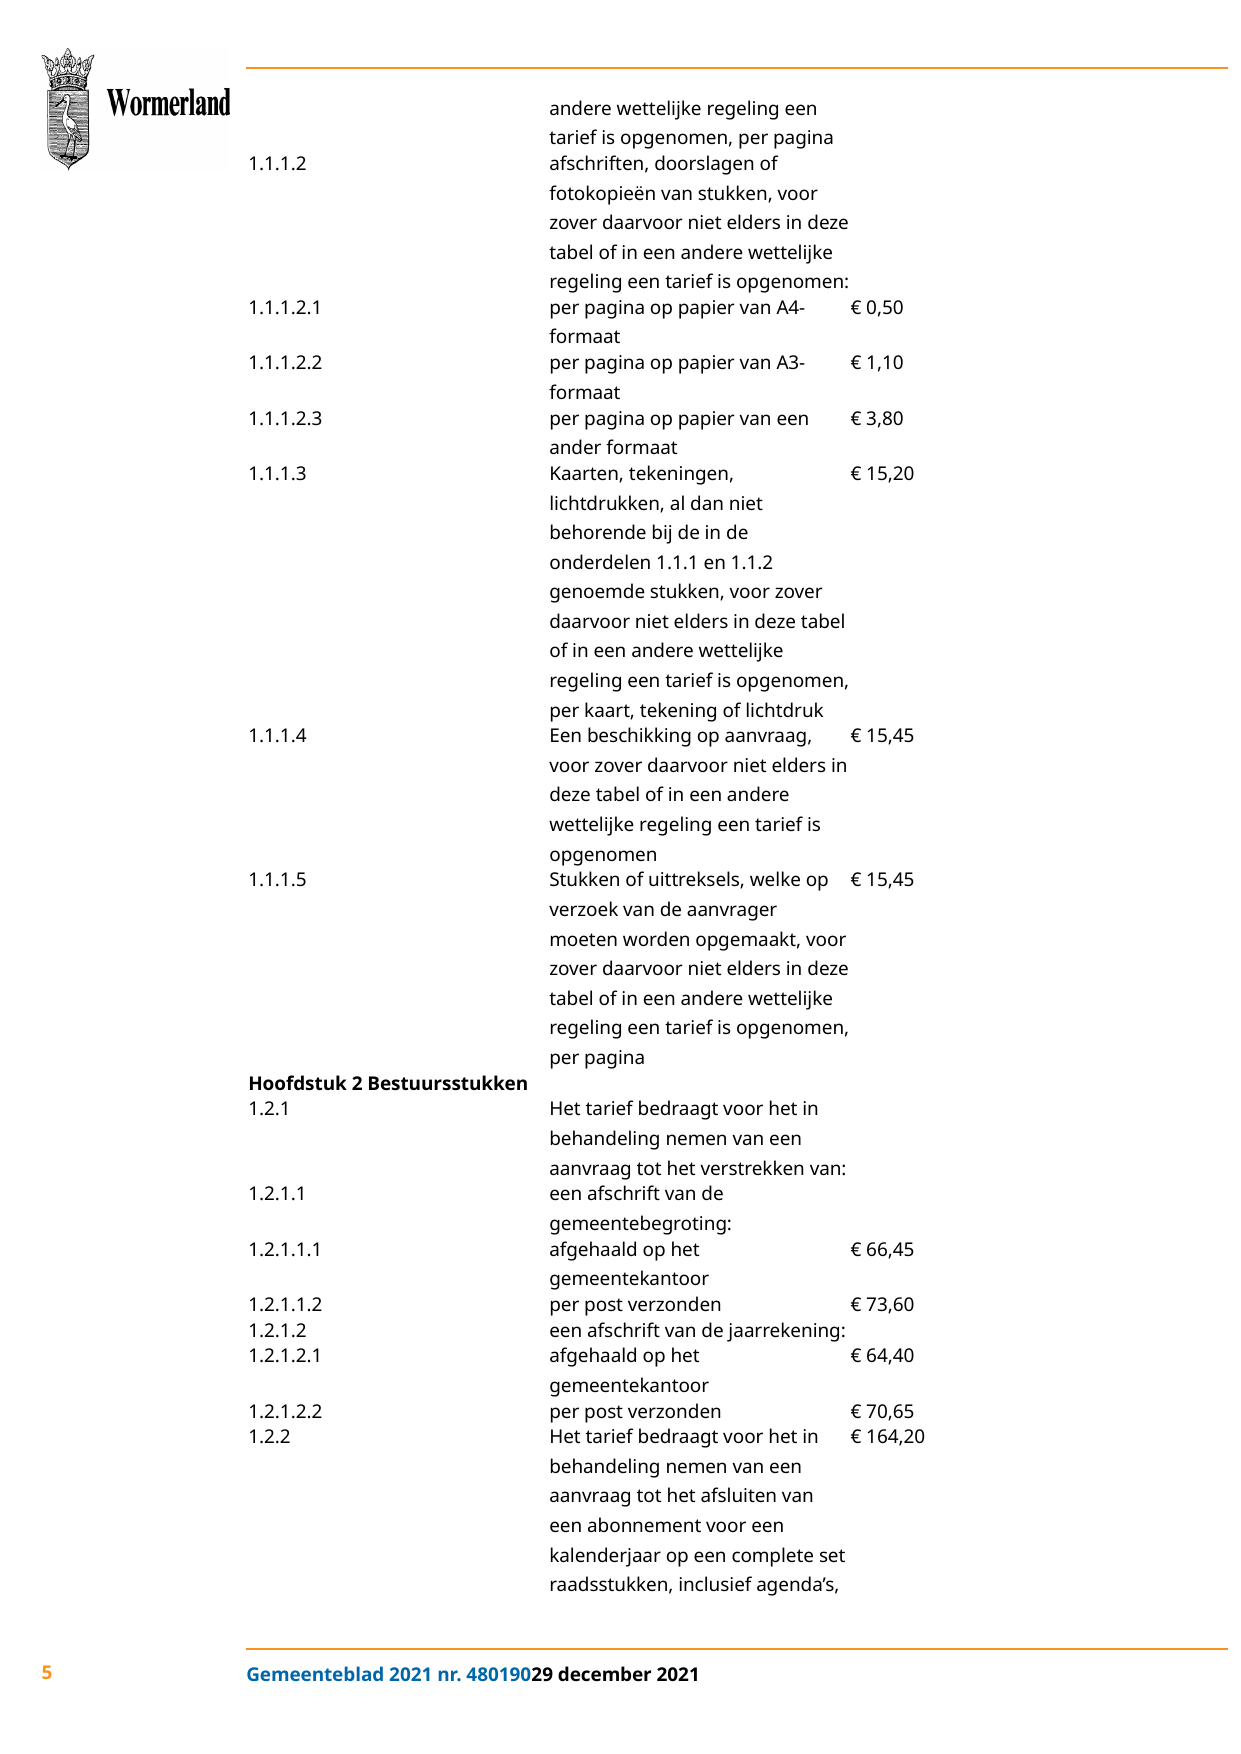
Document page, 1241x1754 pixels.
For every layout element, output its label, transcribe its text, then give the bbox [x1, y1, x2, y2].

table_cell [850, 150, 1152, 294]
table_cell 1.2.2 [248, 1424, 549, 1597]
table_cell Het tarief bedraagt voor het in behandeling nemen van een aanvraag tot het verstrekken van: [549, 1096, 850, 1180]
table_cell per post verzonden [549, 1398, 850, 1423]
table_cell 1.1.1.2.2 [248, 350, 549, 405]
table_cell afgehaald op het gemeentekantoor [549, 1236, 850, 1291]
table_cell per pagina op papier van een ander formaat [549, 405, 850, 460]
table_cell € 73,60 [850, 1291, 1152, 1317]
table_cell 1.1.1.2.1 [248, 294, 549, 349]
table_cell € 3,80 [850, 405, 1152, 460]
table_cell € 66,45 [850, 1236, 1152, 1291]
table_cell afschriften, doorslagen of fotokopieën van stukken, voor zover daarvoor niet elders in deze tabel of in een andere wettelijke regeling een tarief is opgenomen: [549, 150, 850, 294]
table_cell 1.1.1.3 [248, 460, 549, 722]
table_cell andere wettelijke regeling een tarief is opgenomen, per pagina [549, 95, 850, 150]
table_cell Hoofdstuk 2 Bestuursstukken [248, 1070, 1152, 1096]
table_cell [850, 1180, 1152, 1236]
table_cell 1.1.1.5 [248, 867, 549, 1070]
table_cell € 1,10 [850, 350, 1152, 405]
table_cell 1.2.1.2.1 [248, 1343, 549, 1398]
table_cell 1.2.1.1 [248, 1180, 549, 1236]
picture [41, 47, 231, 172]
table_cell 1.2.1 [248, 1096, 549, 1180]
table_cell 1.1.1.2.3 [248, 405, 549, 460]
table_cell 1.2.1.1.2 [248, 1291, 549, 1317]
table_cell Stukken of uittreksels, welke op verzoek van de aanvrager moeten worden opgemaakt, voor zover daarvoor niet elders in deze tabel of in een andere wettelijke regeling een tarief is opgenomen, per pagina [549, 867, 850, 1070]
table_cell [850, 1317, 1152, 1342]
table_cell per pagina op papier van A3-formaat [549, 350, 850, 405]
table_cell Een beschikking op aanvraag, voor zover daarvoor niet elders in deze tabel of in een andere wettelijke regeling een tarief is opgenomen [549, 723, 850, 867]
table_cell 1.1.1.2 [248, 150, 549, 294]
table_cell 1.1.1.4 [248, 723, 549, 867]
table_cell een afschrift van de jaarrekening: [549, 1317, 850, 1342]
table_cell Het tarief bedraagt voor het in behandeling nemen van een aanvraag tot het afsluiten van een abonnement voor een kalenderjaar op een complete set raadsstukken, inclusief agenda’s, [549, 1424, 850, 1597]
table_cell 1.2.1.1.1 [248, 1236, 549, 1291]
table_cell per pagina op papier van A4-formaat [549, 294, 850, 349]
table_cell per post verzonden [549, 1291, 850, 1317]
table_cell [850, 95, 1152, 150]
table_cell € 64,40 [850, 1343, 1152, 1398]
table_cell [248, 95, 549, 150]
table_cell € 15,45 [850, 723, 1152, 867]
table_cell € 15,20 [850, 460, 1152, 722]
table_cell 1.2.1.2 [248, 1317, 549, 1342]
table_cell Kaarten, tekeningen, lichtdrukken, al dan niet behorende bij de in de onderdelen 1.1.1 en 1.1.2 genoemde stukken, voor zover daarvoor niet elders in deze tabel of in een andere wettelijke regeling een tarief is opgenomen, per kaart, tekening of lichtdruk [549, 460, 850, 722]
table_cell 1.2.1.2.2 [248, 1398, 549, 1423]
table_cell € 70,65 [850, 1398, 1152, 1423]
table_cell € 15,45 [850, 867, 1152, 1070]
table_cell € 0,50 [850, 294, 1152, 349]
table_cell € 164,20 [850, 1424, 1152, 1597]
table_cell [850, 1096, 1152, 1180]
table_cell een afschrift van de gemeentebegroting: [549, 1180, 850, 1236]
table_cell afgehaald op het gemeentekantoor [549, 1343, 850, 1398]
